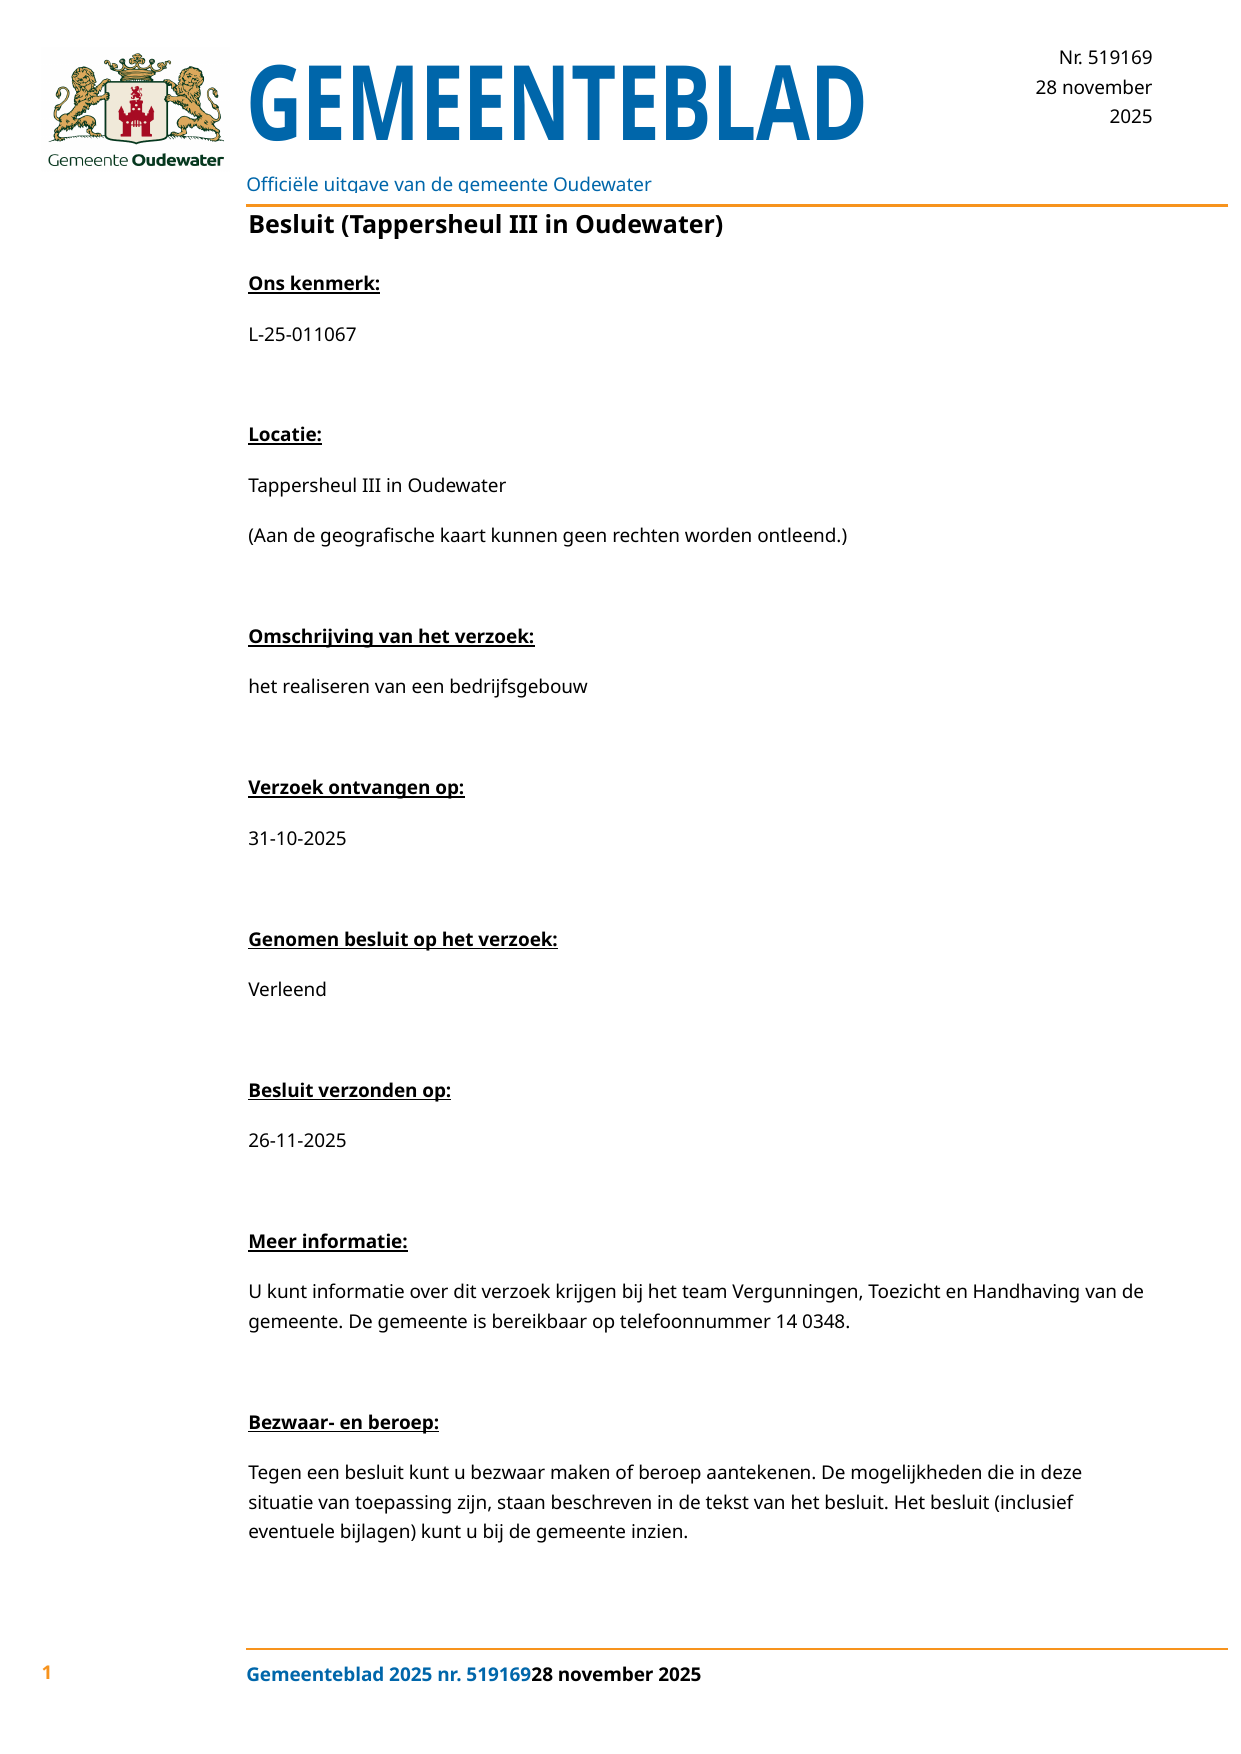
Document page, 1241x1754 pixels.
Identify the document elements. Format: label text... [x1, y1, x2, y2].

text Verleend [248, 976, 1152, 1002]
text Tappersheul III in Oudewater [248, 472, 1152, 498]
text Verzoek ontvangen op: [248, 774, 1152, 800]
text Tegen een besluit kunt u bezwaar maken of beroep aantekenen. De mogelijkheden die in deze situatie van toepassing zijn, staan beschreven in de tekst van het besluit. Het besluit (inclusief eventuele bijlagen) kunt u bij de gemeente inzien. [248, 1459, 1152, 1544]
text Bezwaar- en beroep: [248, 1409, 1152, 1435]
text het realiseren van een bedrijfsgebouw [248, 674, 1152, 699]
text 31-10-2025 [248, 825, 1152, 851]
text Meer informatie: [248, 1228, 1152, 1254]
text Besluit verzonden op: [248, 1077, 1152, 1103]
picture [41, 47, 231, 172]
text 26-11-2025 [248, 1127, 1152, 1153]
text Besluit (Tappersheul III in Oudewater) [248, 207, 1152, 241]
text Locatie: [248, 422, 1152, 447]
text (Aan de geografische kaart kunnen geen rechten worden ontleend.) [248, 522, 1152, 548]
text Genomen besluit op het verzoek: [248, 926, 1152, 951]
text Omschrijving van het verzoek: [248, 623, 1152, 649]
text U kunt informatie over dit verzoek krijgen bij het team Vergunningen, Toezicht en Handhaving van de gemeente. De gemeente is bereikbaar op telefoonnummer 14 0348. [248, 1279, 1152, 1334]
text Ons kenmerk: [248, 270, 1152, 296]
text L-25-011067 [248, 321, 1152, 346]
